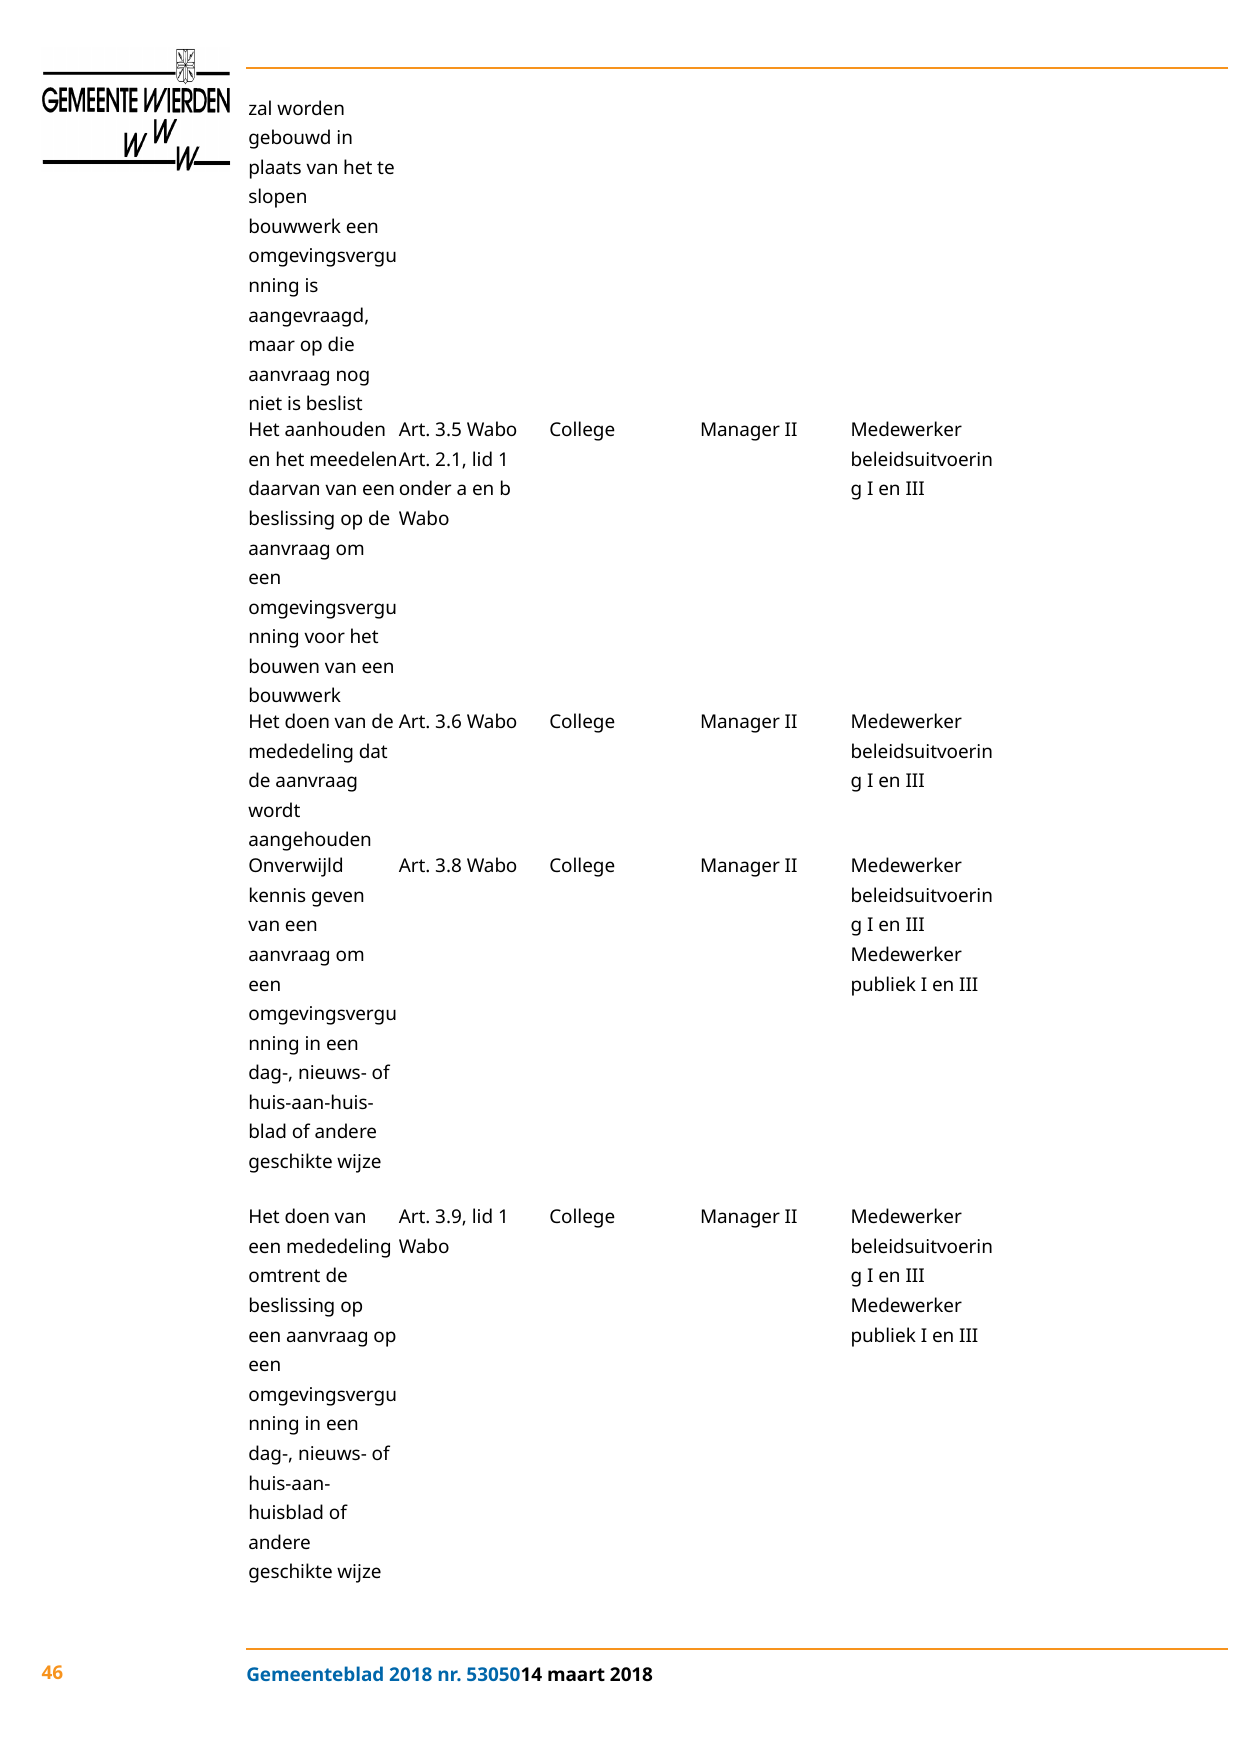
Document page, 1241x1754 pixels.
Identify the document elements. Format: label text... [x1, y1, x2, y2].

table_cell Manager II [700, 708, 850, 852]
table_cell College [549, 853, 700, 1203]
table_cell Medewerker beleidsuitvoering I en III Medewerker publiek I en III [850, 853, 1001, 1203]
table_cell Manager II [700, 1204, 850, 1584]
table_cell Onverwijld kennis geven van een aanvraag om een omgevingsvergunning in een dag-, nieuws- of huis-aan-huis-blad of andere geschikte wijze [248, 853, 398, 1203]
table_cell Het doen van de mededeling dat de aanvraag wordt aangehouden [248, 708, 398, 852]
table_cell Medewerker beleidsuitvoering I en III [850, 416, 1001, 708]
table_cell [1001, 1204, 1152, 1584]
table_cell [1001, 853, 1152, 1203]
table_cell [549, 95, 700, 416]
table_cell Art. 3.6 Wabo [399, 708, 549, 852]
table_cell Art. 3.8 Wabo [399, 853, 549, 1203]
table_cell Art. 3.9, lid 1 Wabo [399, 1204, 549, 1584]
picture [41, 47, 231, 172]
table_cell Manager II [700, 416, 850, 708]
table_cell [1001, 416, 1152, 708]
table_cell zal worden gebouwd in plaats van het te slopen bouwwerk een omgevingsvergunning is aangevraagd, maar op die aanvraag nog niet is beslist [248, 95, 398, 416]
table_cell [700, 95, 850, 416]
table_cell [850, 95, 1001, 416]
table_cell College [549, 708, 700, 852]
table_cell [399, 95, 549, 416]
table_cell College [549, 1204, 700, 1584]
table_cell Medewerker beleidsuitvoering I en III Medewerker publiek I en III [850, 1204, 1001, 1584]
table_cell Het doen van een mededeling omtrent de beslissing op een aanvraag op een omgevingsvergunning in een dag-, nieuws- of huis-aan-huisblad of andere geschikte wijze [248, 1204, 398, 1584]
table_cell Het aanhouden en het meedelen daarvan van een beslissing op de aanvraag om een omgevingsvergunning voor het bouwen van een bouwwerk [248, 416, 398, 708]
table_cell Art. 3.5 Wabo Art. 2.1, lid 1 onder a en b Wabo [399, 416, 549, 708]
table_cell College [549, 416, 700, 708]
table_cell [1001, 708, 1152, 852]
table_cell [1001, 95, 1152, 416]
table_cell Manager II [700, 853, 850, 1203]
table_cell Medewerker beleidsuitvoering I en III [850, 708, 1001, 852]
